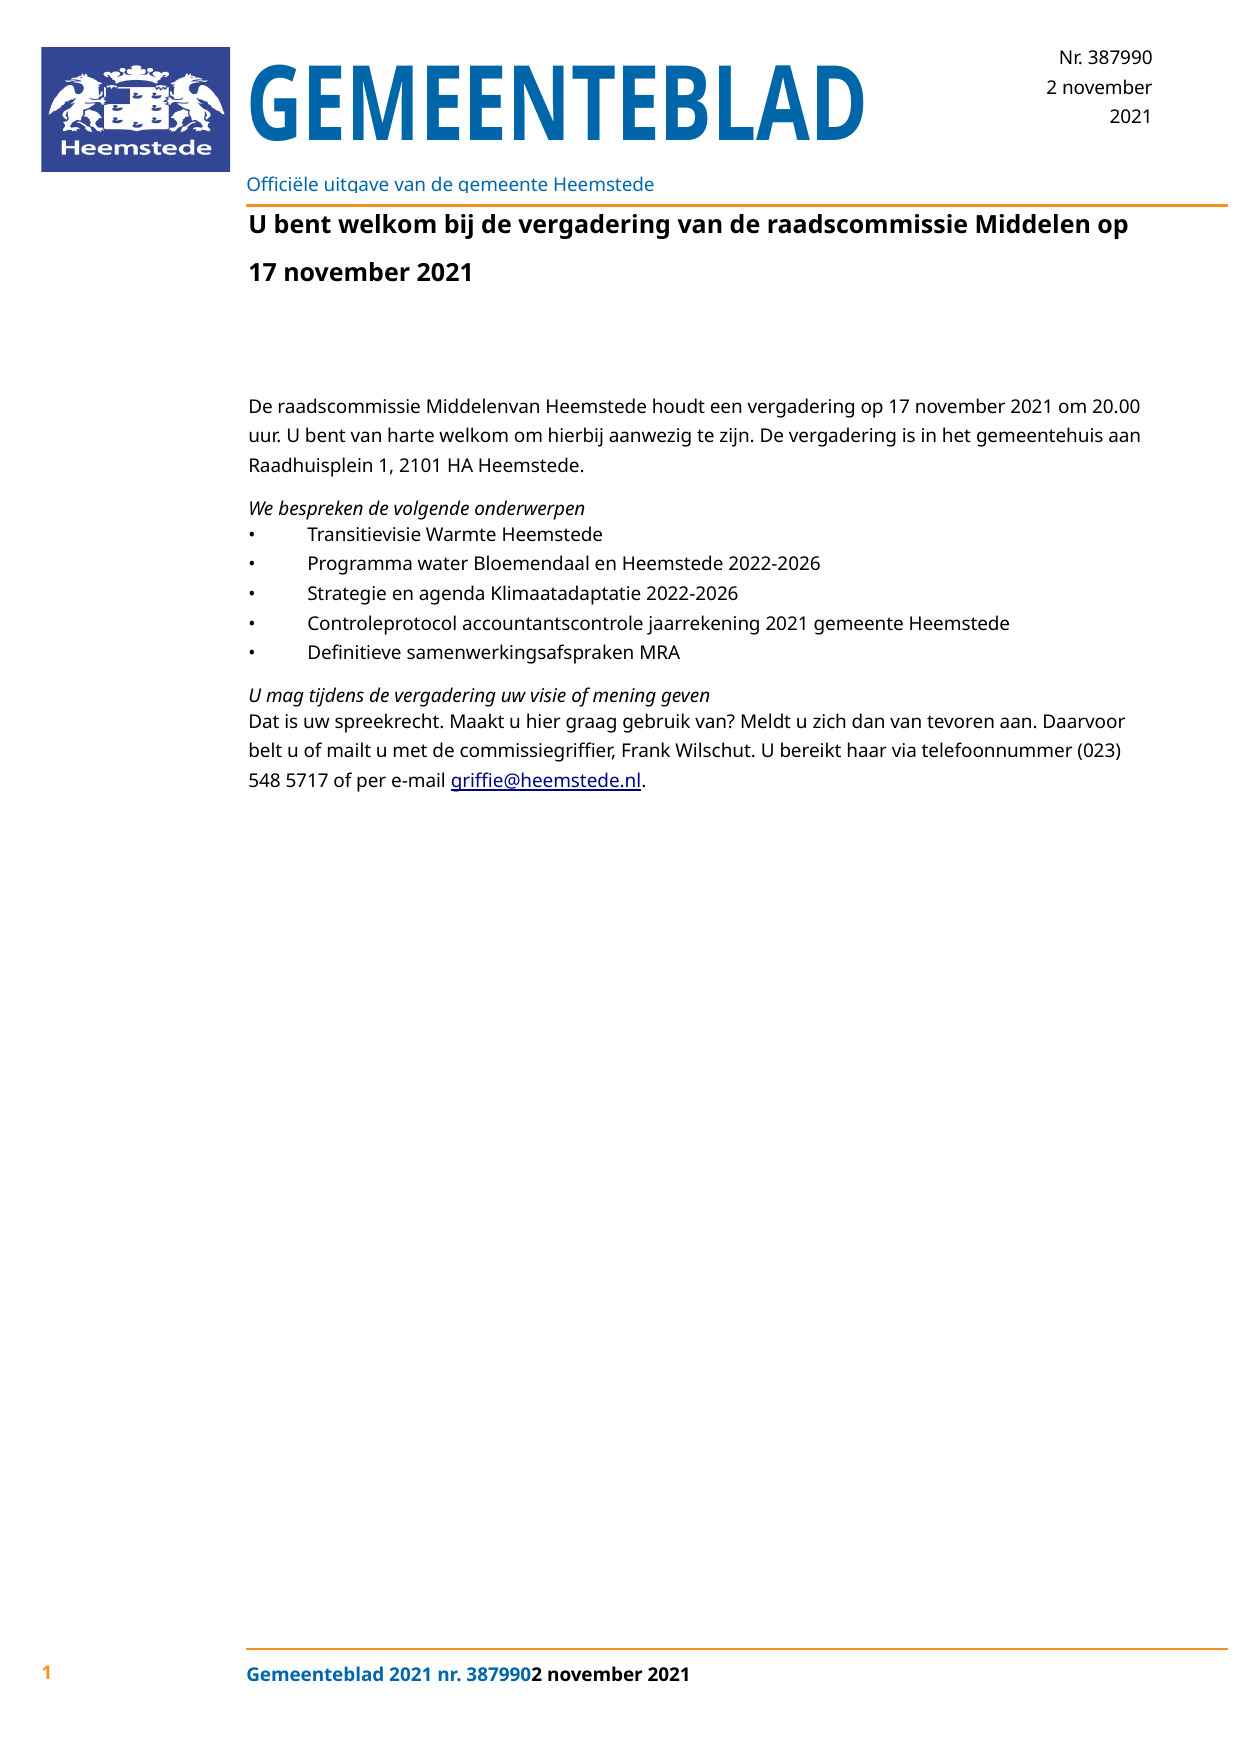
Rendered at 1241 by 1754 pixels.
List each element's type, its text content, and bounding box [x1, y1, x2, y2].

text U mag tijdens de vergadering uw visie of mening geven [248, 682, 1152, 708]
list Strategie en agenda Klimaatadaptatie 2022-2026 [248, 580, 1152, 606]
list Programma water Bloemendaal en Heemstede 2022-2026 [248, 551, 1152, 576]
text U bent welkom bij de vergadering van de raadscommissie Middelen op 17 november 2021 [248, 207, 1152, 288]
list Definitieve samenwerkingsafspraken MRA [248, 639, 1152, 665]
text Dat is uw spreekrecht. Maakt u hier graag gebruik van? Meldt u zich dan van tevoren aan. Daarvoor belt u of mailt u met de commissiegriffier, Frank Wilschut. U bereikt haar via telefoonnummer (023) 548 5717 of per e-mail griffie@heemstede.nl. [248, 708, 1152, 793]
list Controleprotocol accountantscontrole jaarrekening 2021 gemeente Heemstede [248, 610, 1152, 635]
text We bespreken de volgende onderwerpen [248, 495, 1152, 521]
text De raadscommissie Middelenvan Heemstede houdt een vergadering op 17 november 2021 om 20.00 uur. U bent van harte welkom om hierbij aanwezig te zijn. De vergadering is in het gemeentehuis aan Raadhuisplein 1, 2101 HA Heemstede. [248, 393, 1152, 478]
list Transitievisie Warmte Heemstede [248, 521, 1152, 547]
picture [41, 47, 231, 172]
